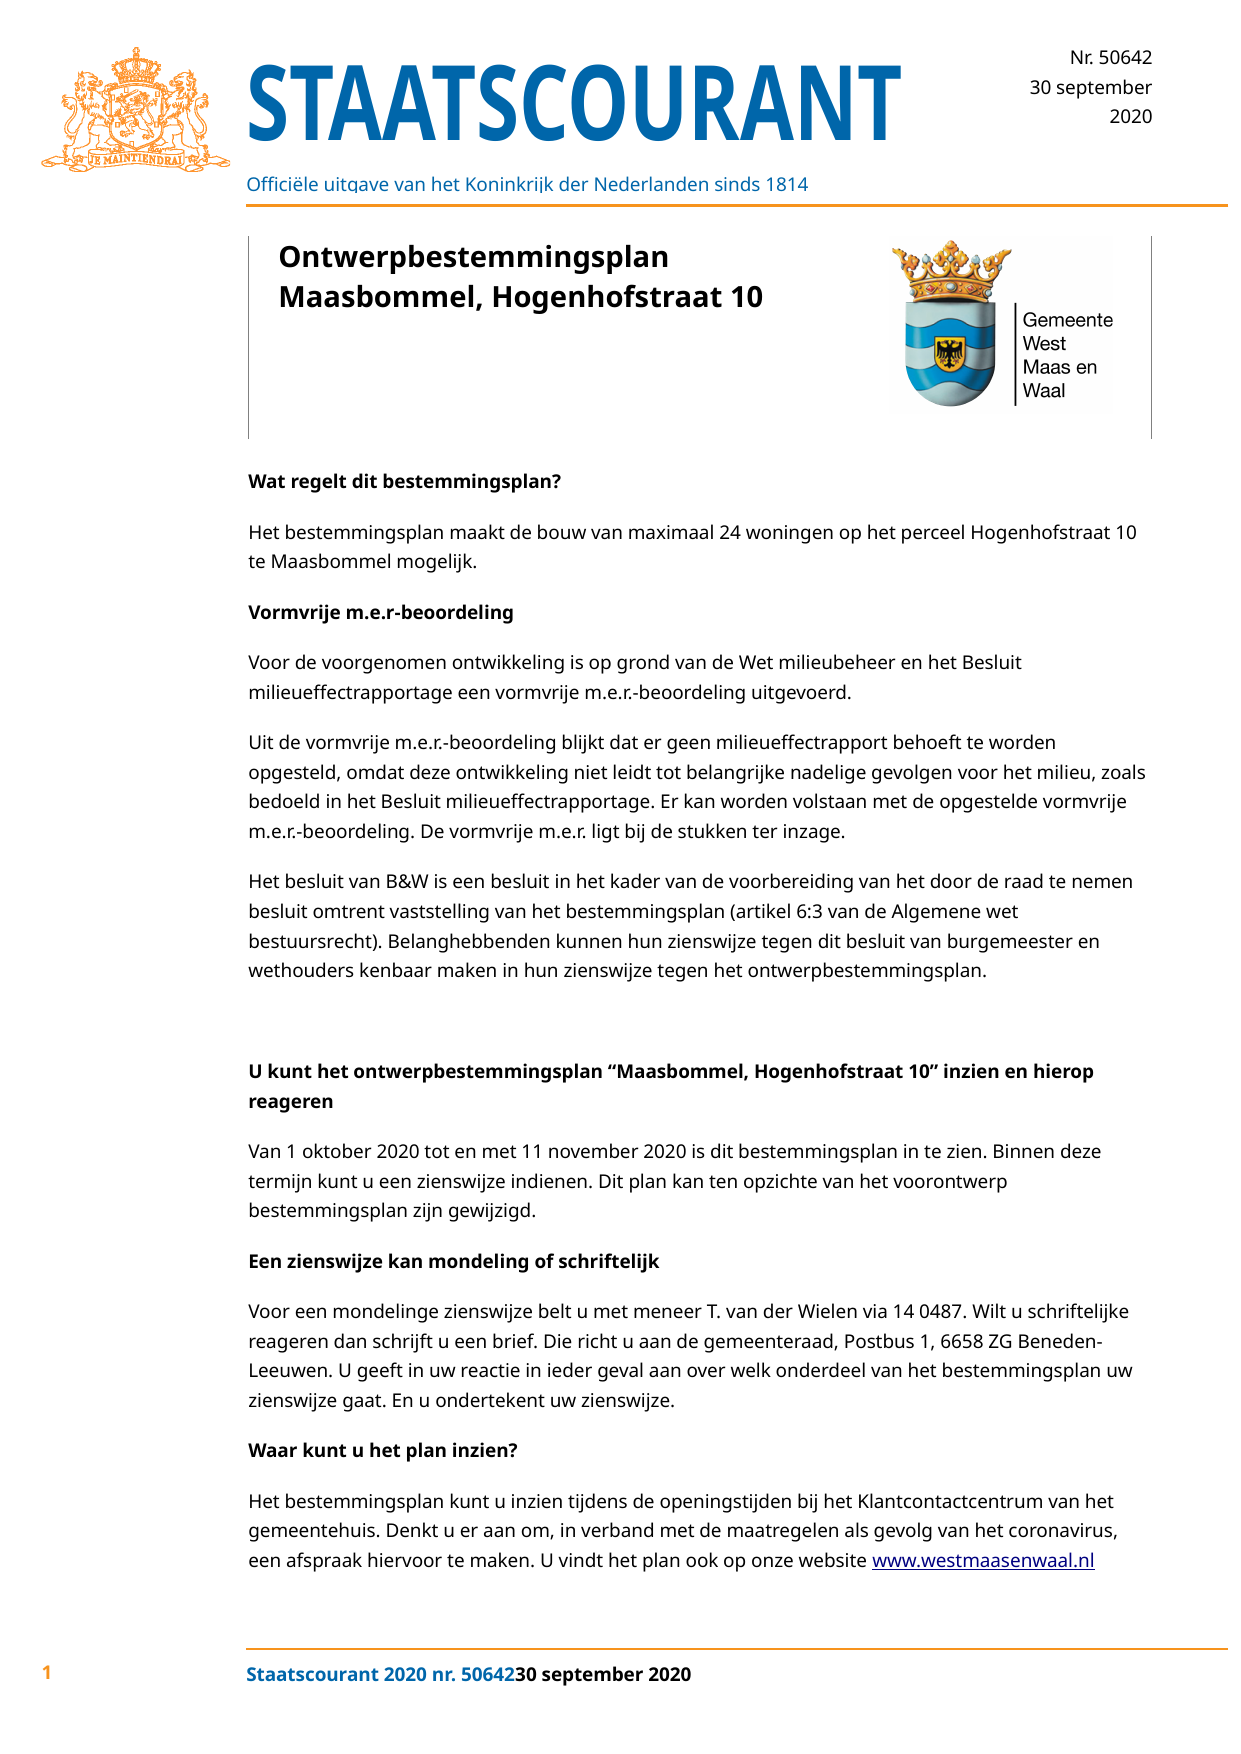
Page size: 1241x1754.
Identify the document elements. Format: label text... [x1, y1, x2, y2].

picture [41, 47, 231, 172]
text Waar kunt u het plan inzien? [248, 1437, 1152, 1463]
text Voor de voorgenomen ontwikkeling is op grond van de Wet milieubeheer en het Besluit milieueffectrapportage een vormvrije m.e.r.-beoordeling uitgevoerd. [248, 649, 1152, 705]
table_header [1113, 236, 1151, 413]
text Voor een mondelinge zienswijze belt u met meneer T. van der Wielen via 14 0487. Wilt u schriftelijke reageren dan schrijft u een brief. Die richt u aan de gemeenteraad, Postbus 1, 6658 ZG Beneden-Leeuwen. U geeft in uw reactie in ieder geval aan over welk onderdeel van het bestemmingsplan uw zienswijze gaat. En u ondertekent uw zienswijze. [248, 1298, 1152, 1413]
text Het bestemmingsplan maakt de bouw van maximaal 24 woningen op het perceel Hogenhofstraat 10 te Maasbommel mogelijk. [248, 519, 1152, 574]
table_header [850, 236, 888, 413]
text Van 1 oktober 2020 tot en met 11 november 2020 is dit bestemmingsplan in te zien. Binnen deze termijn kunt u een zienswijze indienen. Dit plan kan ten opzichte van het voorontwerp bestemmingsplan zijn gewijzigd. [248, 1138, 1152, 1223]
text Het besluit van B&W is een besluit in het kader van de voorbereiding van het door de raad te nemen besluit omtrent vaststelling van het bestemmingsplan (artikel 6:3 van de Algemene wet bestuursrecht). Belanghebbenden kunnen hun zienswijze tegen dit besluit van burgemeester en wethouders kenbaar maken in hun zienswijze tegen het ontwerpbestemmingsplan. [248, 869, 1152, 983]
table_header [850, 414, 1151, 439]
text Vormvrije m.e.r-beoordeling [248, 599, 1152, 625]
text Het bestemmingsplan kunt u inzien tijdens de openingstijden bij het Klantcontactcentrum van het gemeentehuis. Denkt u er aan om, in verband met de maatregelen als gevolg van het coronavirus, een afspraak hiervoor te maken. U vindt het plan ook op onze website www.westmaasenwaal.nl [248, 1488, 1152, 1573]
table_header Ontwerpbestemmingsplan Maasbommel, Hogenhofstraat 10 [249, 236, 850, 439]
text Een zienswijze kan mondeling of schriftelijk [248, 1248, 1152, 1273]
text U kunt het ontwerpbestemmingsplan “Maasbommel, Hogenhofstraat 10” inzien en hierop reageren [248, 1058, 1152, 1113]
text Uit de vormvrije m.e.r.-beoordeling blijkt dat er geen milieueffectrapport behoeft te worden opgesteld, omdat deze ontwikkeling niet leidt tot belangrijke nadelige gevolgen voor het milieu, zoals bedoeld in het Besluit milieueffectrapportage. Er kan worden volstaan met de opgestelde vormvrije m.e.r.-beoordeling. De vormvrije m.e.r. ligt bij de stukken ter inzage. [248, 729, 1152, 844]
text Wat regelt dit bestemmingsplan? [248, 469, 1152, 494]
picture [888, 236, 1113, 414]
